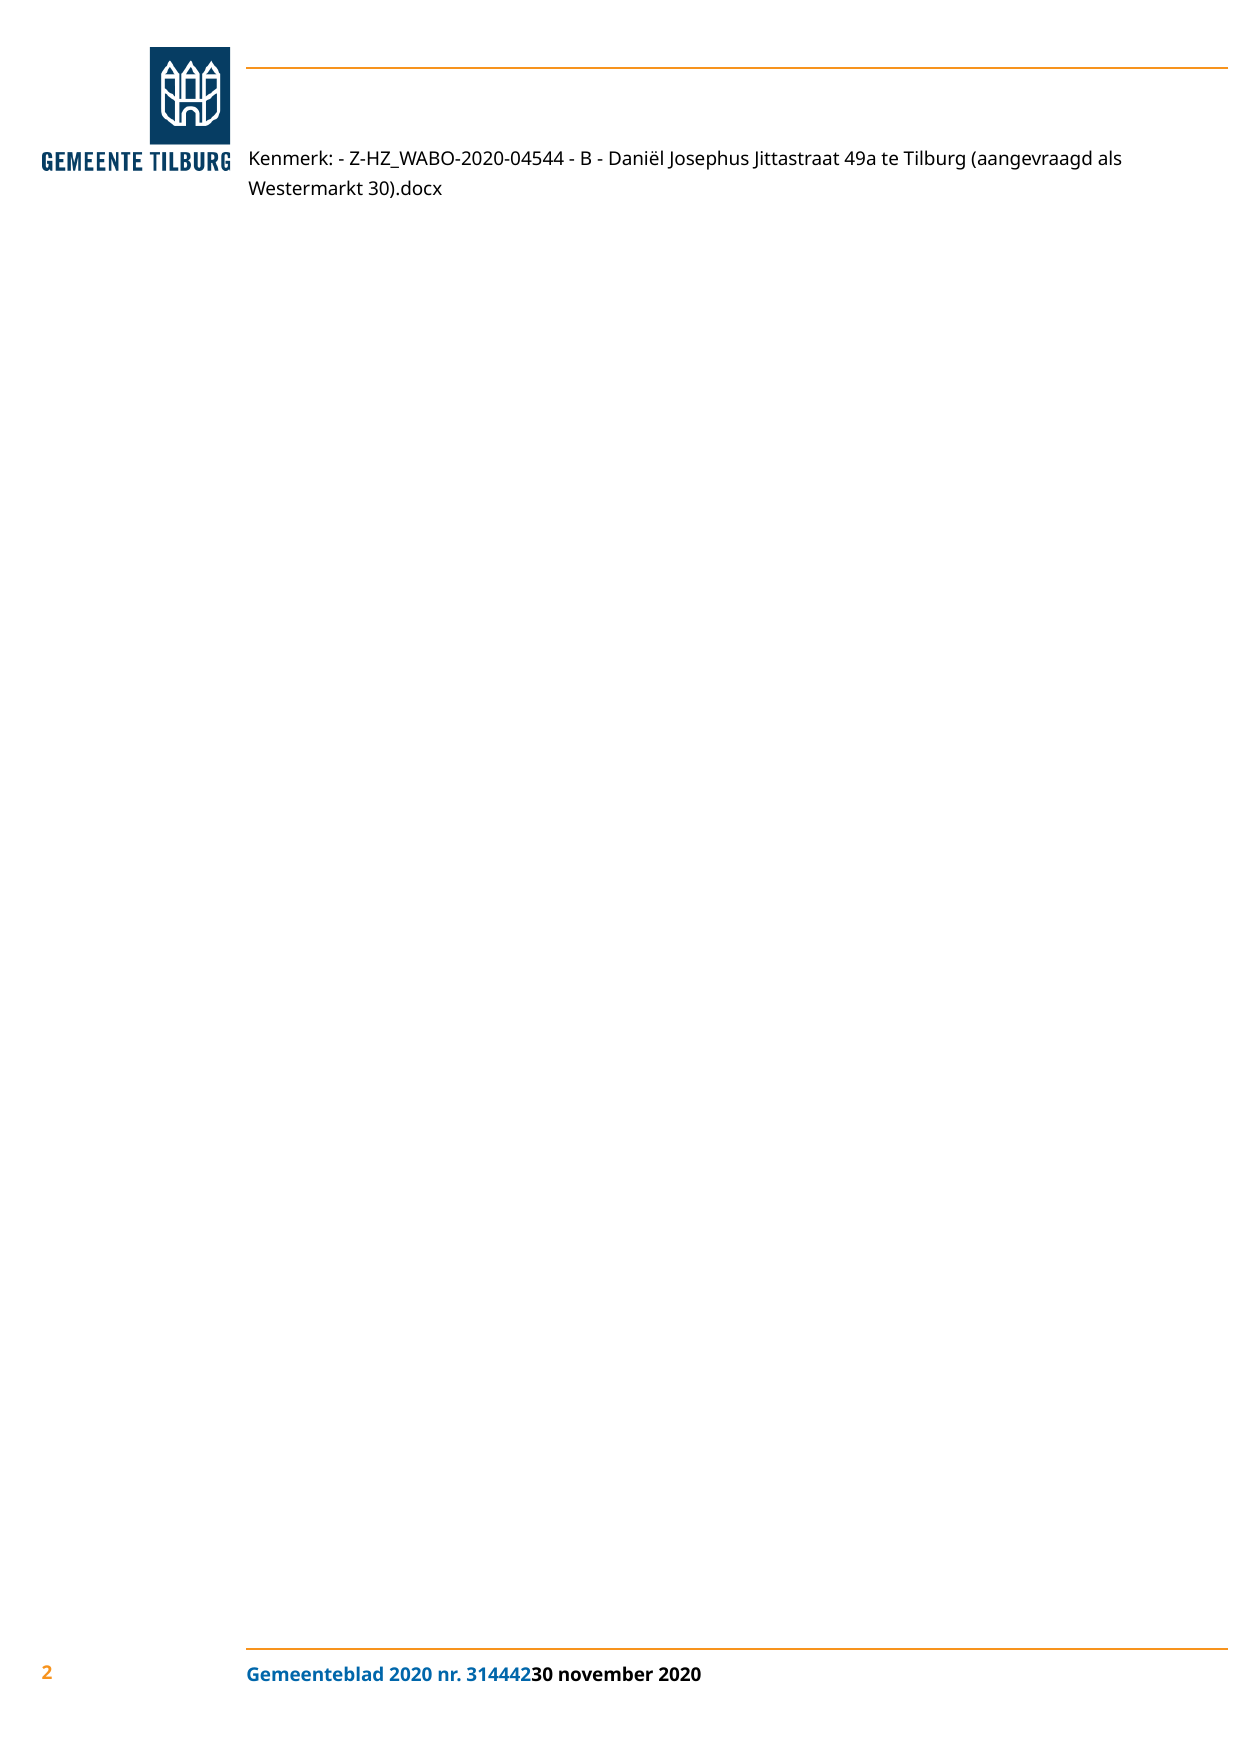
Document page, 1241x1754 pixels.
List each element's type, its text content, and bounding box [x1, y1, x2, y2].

picture [41, 47, 231, 172]
text Kenmerk: - Z-HZ_WABO-2020-04544 - B - Daniël Josephus Jittastraat 49a te Tilburg (aangevraagd als Westermarkt 30).docx [248, 145, 1152, 201]
